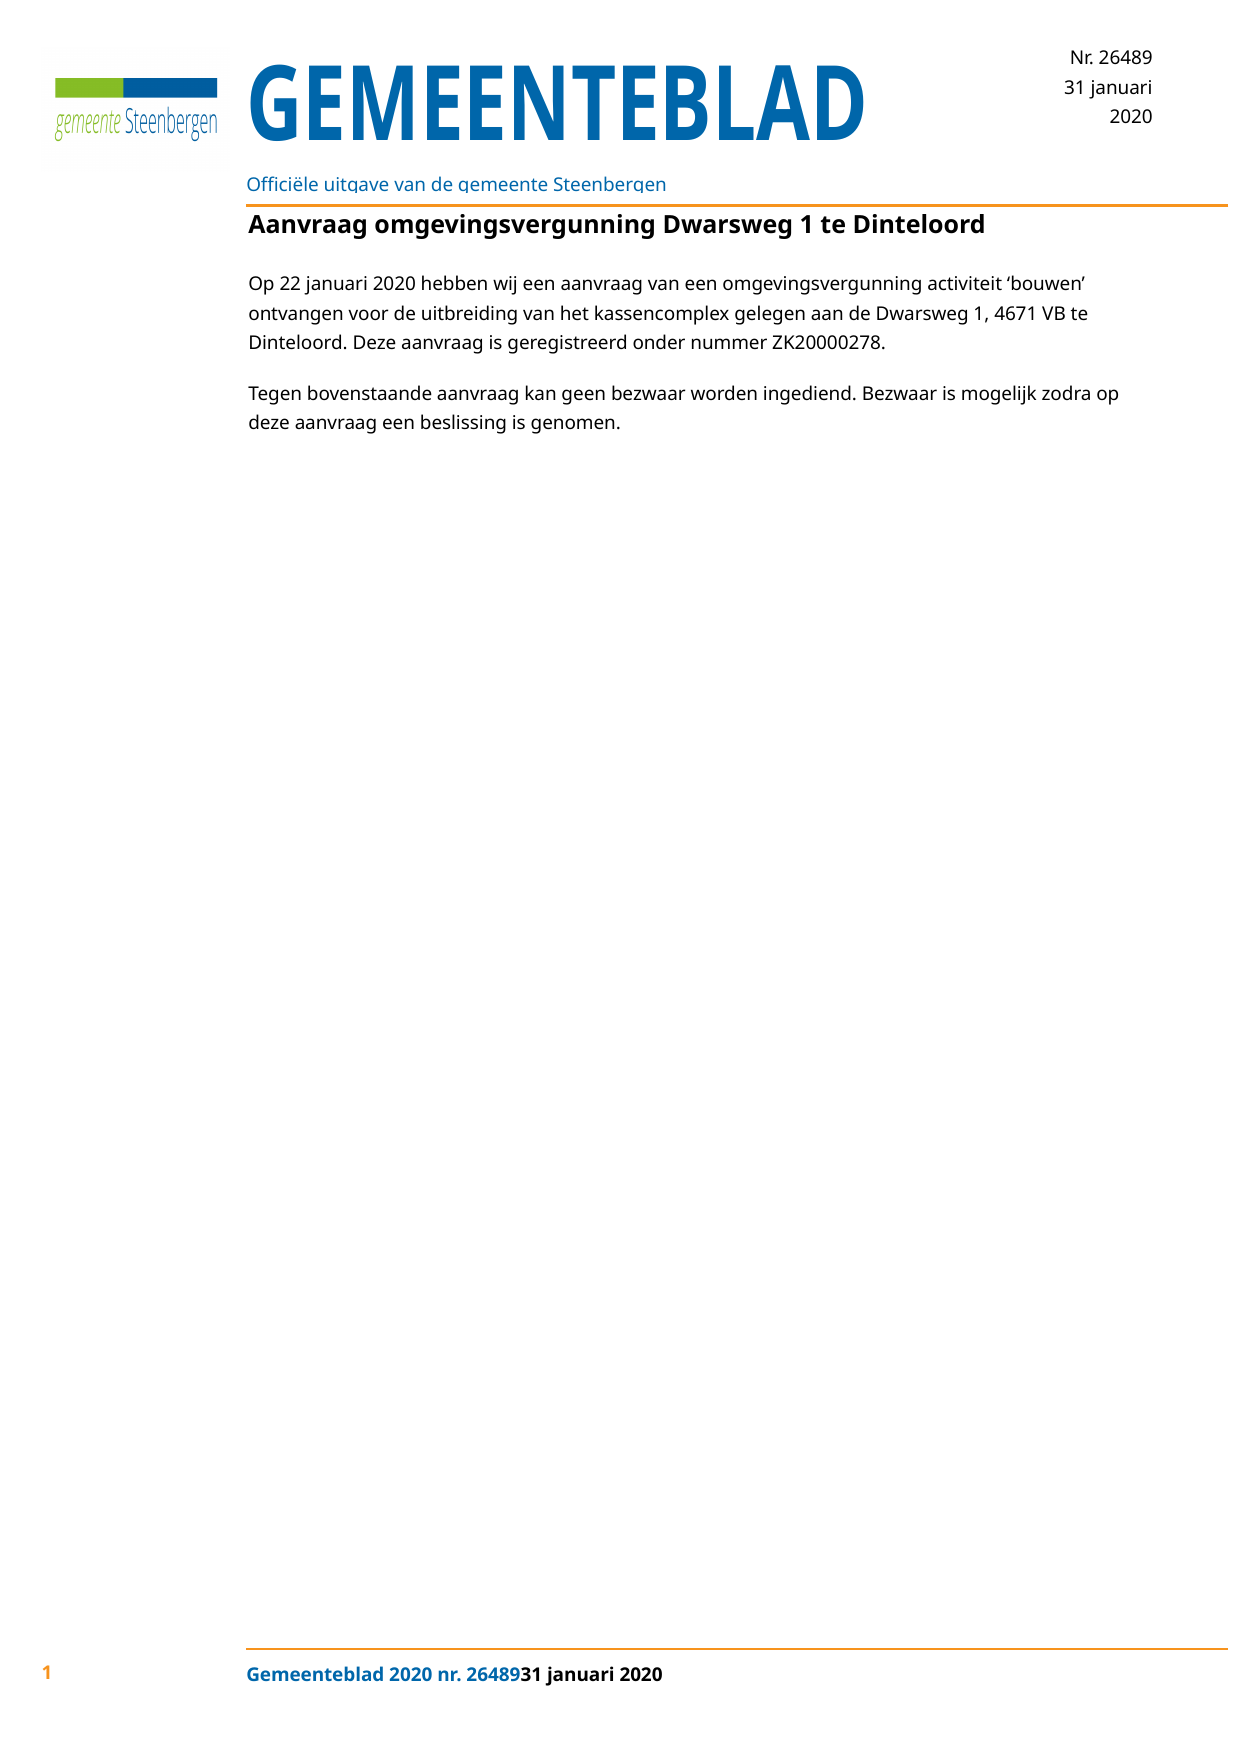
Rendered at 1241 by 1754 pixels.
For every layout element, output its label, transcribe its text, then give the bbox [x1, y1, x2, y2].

picture [41, 47, 231, 172]
text Tegen bovenstaande aanvraag kan geen bezwaar worden ingediend. Bezwaar is mogelijk zodra op deze aanvraag een beslissing is genomen. [248, 380, 1152, 435]
text Op 22 januari 2020 hebben wij een aanvraag van een omgevingsvergunning activiteit ‘bouwen’ ontvangen voor de uitbreiding van het kassencomplex gelegen aan de Dwarsweg 1, 4671 VB te Dinteloord. Deze aanvraag is geregistreerd onder nummer ZK20000278. [248, 270, 1152, 355]
text Aanvraag omgevingsvergunning Dwarsweg 1 te Dinteloord [248, 207, 1152, 241]
